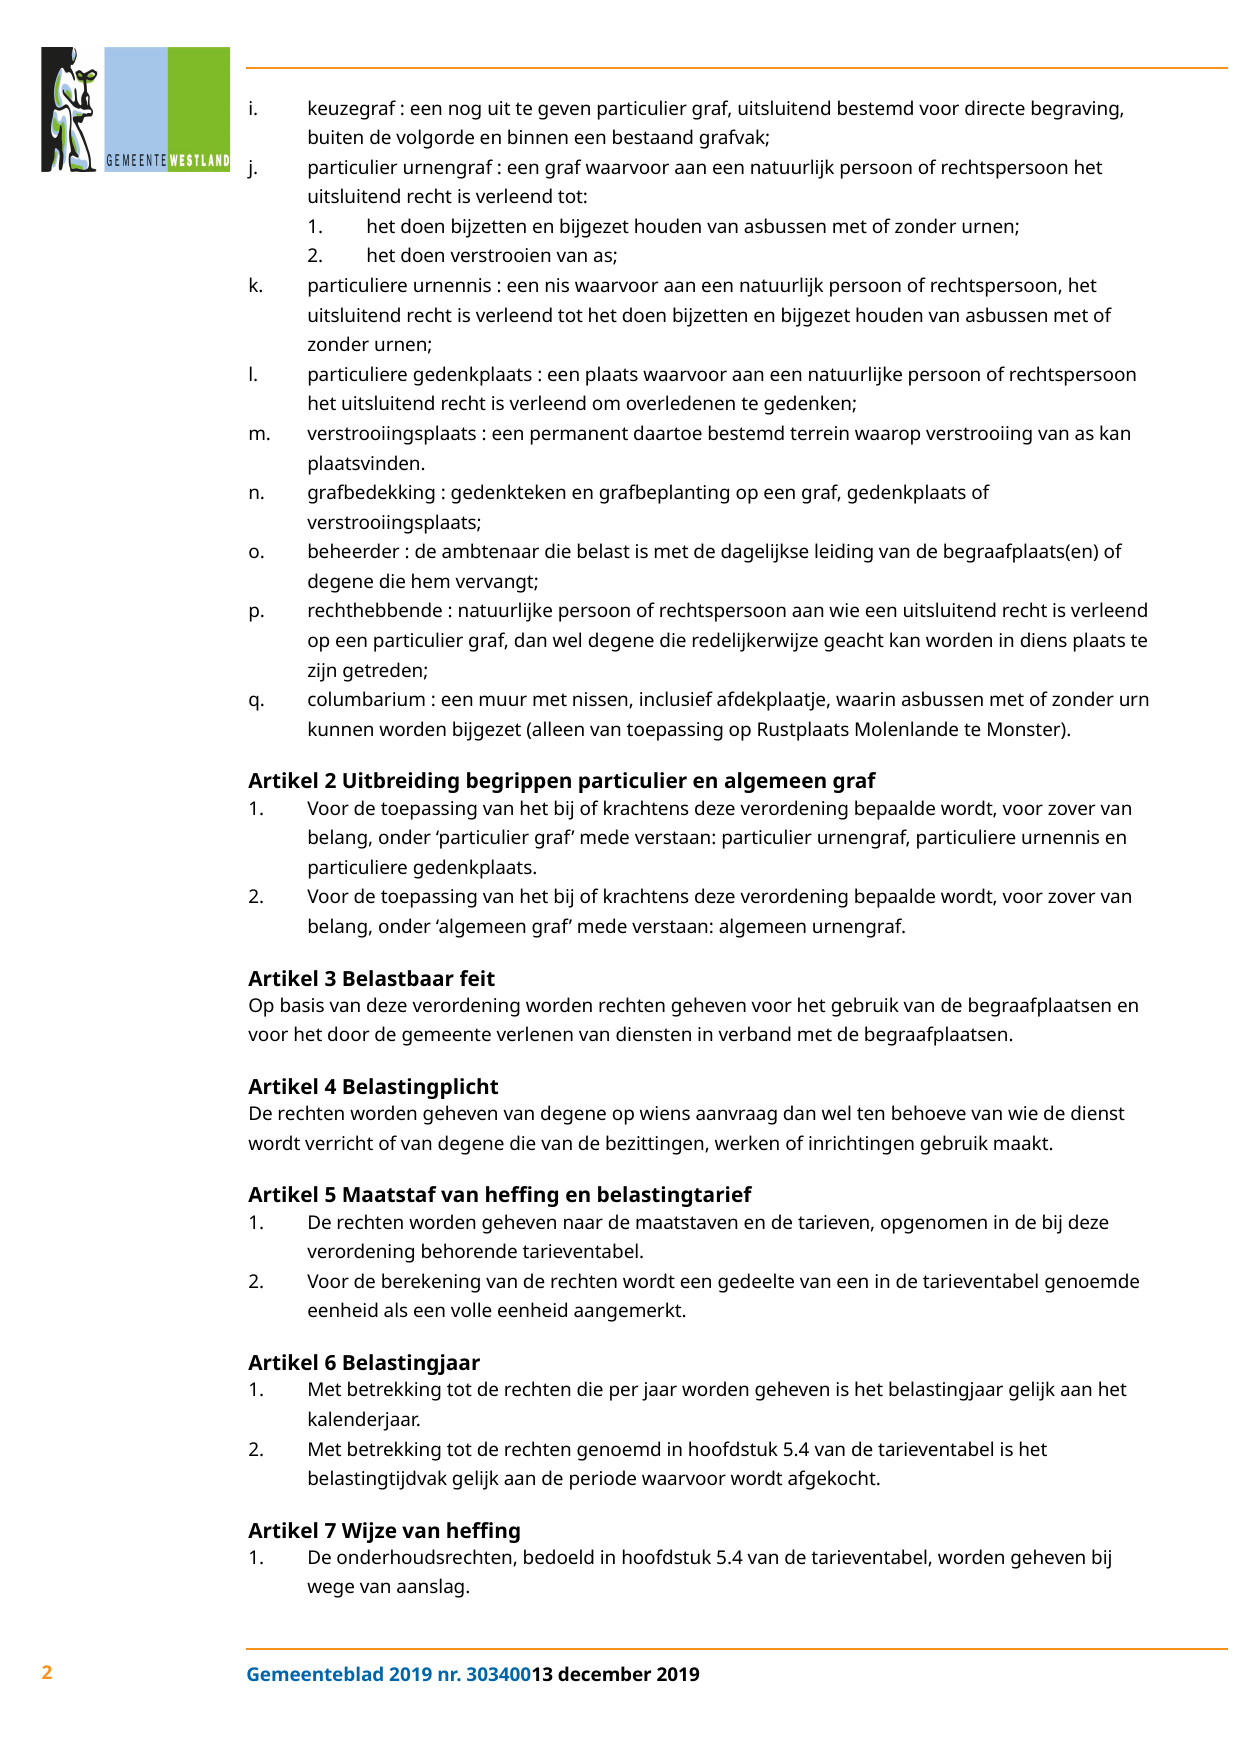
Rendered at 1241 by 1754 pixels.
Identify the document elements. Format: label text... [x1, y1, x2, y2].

list De rechten worden geheven naar de maatstaven en de tarieven, opgenomen in de bij deze verordening behorende tarieventabel. [248, 1209, 1152, 1264]
list keuzegraf : een nog uit te geven particulier graf, uitsluitend bestemd voor directe begraving, buiten de volgorde en binnen een bestaand grafvak; [248, 95, 1152, 150]
list Voor de berekening van de rechten wordt een gedeelte van een in de tarieventabel genoemde eenheid als een volle eenheid aangemerkt. [248, 1268, 1152, 1323]
list het doen bijzetten en bijgezet houden van asbussen met of zonder urnen; [307, 213, 1152, 239]
list Met betrekking tot de rechten genoemd in hoofdstuk 5.4 van de tarieventabel is het belastingtijdvak gelijk aan de periode waarvoor wordt afgekocht. [248, 1436, 1152, 1491]
text De rechten worden geheven van degene op wiens aanvraag dan wel ten behoeve van wie de dienst wordt verricht of van degene die van de bezittingen, werken of inrichtingen gebruik maakt. [248, 1101, 1152, 1156]
list verstrooiingsplaats : een permanent daartoe bestemd terrein waarop verstrooiing van as kan plaatsvinden. [248, 420, 1152, 476]
text Artikel 5 Maatstaf van heffing en belastingtarief [248, 1181, 1152, 1209]
list columbarium : een muur met nissen, inclusief afdekplaatje, waarin asbussen met of zonder urn kunnen worden bijgezet (alleen van toepassing op Rustplaats Molenlande te Monster). [248, 686, 1152, 742]
list grafbedekking : gedenkteken en grafbeplanting op een graf, gedenkplaats of verstrooiingsplaats; [248, 479, 1152, 535]
text Artikel 3 Belastbaar feit [248, 964, 1152, 992]
text Op basis van deze verordening worden rechten geheven voor het gebruik van de begraafplaatsen en voor het door de gemeente verlenen van diensten in verband met de begraafplaatsen. [248, 992, 1152, 1047]
text Artikel 4 Belastingplicht [248, 1072, 1152, 1101]
list Met betrekking tot de rechten die per jaar worden geheven is het belastingjaar gelijk aan het kalenderjaar. [248, 1377, 1152, 1432]
list beheerder : de ambtenaar die belast is met de dagelijkse leiding van de begraafplaats(en) of degene die hem vervangt; [248, 538, 1152, 594]
list De onderhoudsrechten, bedoeld in hoofdstuk 5.4 van de tarieventabel, worden geheven bij wege van aanslag. [248, 1544, 1152, 1599]
list het doen verstrooien van as; [307, 243, 1152, 268]
text Artikel 7 Wijze van heffing [248, 1516, 1152, 1544]
list particuliere urnennis : een nis waarvoor aan een natuurlijk persoon of rechtspersoon, het uitsluitend recht is verleend tot het doen bijzetten en bijgezet houden van asbussen met of zonder urnen; [248, 272, 1152, 357]
picture [41, 47, 231, 172]
text Artikel 2 Uitbreiding begrippen particulier en algemeen graf [248, 766, 1152, 795]
list Voor de toepassing van het bij of krachtens deze verordening bepaalde wordt, voor zover van belang, onder ‘algemeen graf’ mede verstaan: algemeen urnengraf. [248, 884, 1152, 939]
text Artikel 6 Belastingjaar [248, 1348, 1152, 1377]
list particulier urnengraf : een graf waarvoor aan een natuurlijk persoon of rechtspersoon het uitsluitend recht is verleend tot: [248, 154, 1152, 209]
list Voor de toepassing van het bij of krachtens deze verordening bepaalde wordt, voor zover van belang, onder ‘particulier graf’ mede verstaan: particulier urnengraf, particuliere urnennis en particuliere gedenkplaats. [248, 795, 1152, 880]
list particuliere gedenkplaats : een plaats waarvoor aan een natuurlijke persoon of rechtspersoon het uitsluitend recht is verleend om overledenen te gedenken; [248, 361, 1152, 416]
list rechthebbende : natuurlijke persoon of rechtspersoon aan wie een uitsluitend recht is verleend op een particulier graf, dan wel degene die redelijkerwijze geacht kan worden in diens plaats te zijn getreden; [248, 598, 1152, 683]
